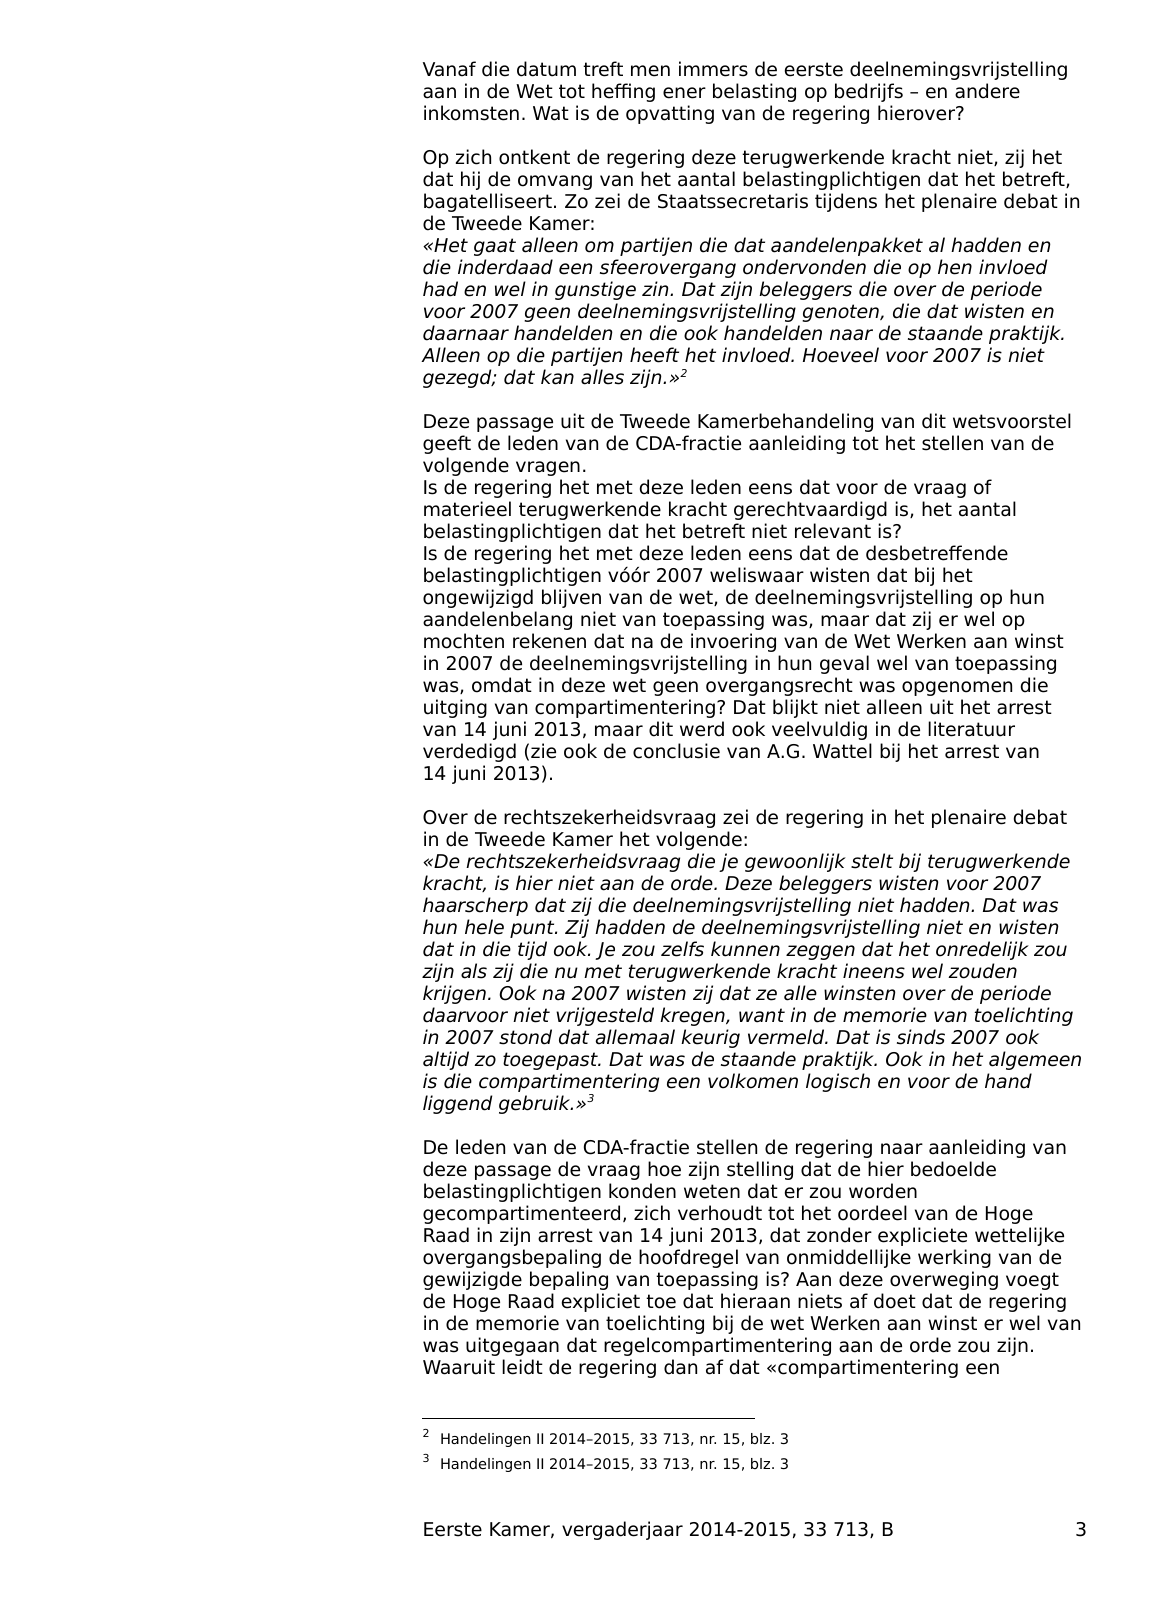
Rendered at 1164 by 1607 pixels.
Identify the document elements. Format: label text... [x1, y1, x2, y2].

text «De rechtszekerheidsvraag die je gewoonlijk stelt bij terugwerkende kracht, is hier niet aan de orde. Deze beleggers wisten voor 2007 haarscherp dat zij die deelnemingsvrijstelling niet hadden. Dat was hun hele punt. Zij hadden de deelnemingsvrijstelling niet en wisten dat in die tijd ook. Je zou zelfs kunnen zeggen dat het onredelijk zou zijn als zij die nu met terugwerkende kracht ineens wel zouden krijgen. Ook na 2007 wisten zij dat ze alle winsten over de periode daarvoor niet vrijgesteld kregen, want in de memorie van toelichting in 2007 stond dat allemaal keurig vermeld. Dat is sinds 2007 ook altijd zo toegepast. Dat was de staande praktijk. Ook in het algemeen is die compartimentering een volkomen logisch en voor de hand liggend gebruik.» [422, 851, 1087, 1115]
text Over de rechtszekerheidsvraag zei de regering in het plenaire debat in de Tweede Kamer het volgende: [422, 807, 1087, 851]
text De leden van de CDA-fractie stellen de regering naar aanleiding van deze passage de vraag hoe zijn stelling dat de hier bedoelde belastingplichtigen konden weten dat er zou worden gecompartimenteerd, zich verhoudt tot het oordeel van de Hoge Raad in zijn arrest van 14 juni 2013, dat zonder expliciete wettelijke overgangsbepaling de hoofdregel van onmiddellijke werking van de gewijzigde bepaling van toepassing is? Aan deze overweging voegt de Hoge Raad expliciet toe dat hieraan niets af doet dat de regering in de memorie van toelichting bij de wet Werken aan winst er wel van was uitgegaan dat regelcompartimentering aan de orde zou zijn. Waaruit leidt de regering dan af dat «compartimentering een [422, 1137, 1087, 1379]
text Handelingen II 2014–2015, 33 713, nr. 15, blz. 3 [422, 1427, 1087, 1449]
text Handelingen II 2014–2015, 33 713, nr. 15, blz. 3 [422, 1452, 1087, 1474]
text Op zich ontkent de regering deze terugwerkende kracht niet, zij het dat hij de omvang van het aantal belastingplichtigen dat het betreft, bagatelliseert. Zo zei de Staatssecretaris tijdens het plenaire debat in de Tweede Kamer: [422, 147, 1087, 235]
text Is de regering het met deze leden eens dat de desbetreffende belastingplichtigen vóór 2007 weliswaar wisten dat bij het ongewijzigd blijven van de wet, de deelnemingsvrijstelling op hun aandelenbelang niet van toepassing was, maar dat zij er wel op mochten rekenen dat na de invoering van de Wet Werken aan winst in 2007 de deelnemingsvrijstelling in hun geval wel van toepassing was, omdat in deze wet geen overgangsrecht was opgenomen die uitging van compartimentering? Dat blijkt niet alleen uit het arrest van 14 juni 2013, maar dit werd ook veelvuldig in de literatuur verdedigd (zie ook de conclusie van A.G. Wattel bij het arrest van 14 juni 2013). [422, 543, 1087, 785]
text Vanaf die datum treft men immers de eerste deelnemingsvrijstelling aan in de Wet tot heffing ener belasting op bedrijfs – en andere inkomsten. Wat is de opvatting van de regering hierover? [422, 59, 1087, 125]
text «Het gaat alleen om partijen die dat aandelenpakket al hadden en die inderdaad een sfeerovergang ondervonden die op hen invloed had en wel in gunstige zin. Dat zijn beleggers die over de periode voor 2007 geen deelnemingsvrijstelling genoten, die dat wisten en daarnaar handelden en die ook handelden naar de staande praktijk. Alleen op die partijen heeft het invloed. Hoeveel voor 2007 is niet gezegd; dat kan alles zijn.» [422, 235, 1087, 389]
text Is de regering het met deze leden eens dat voor de vraag of materieel terugwerkende kracht gerechtvaardigd is, het aantal belastingplichtigen dat het betreft niet relevant is? [422, 477, 1087, 543]
text Deze passage uit de Tweede Kamerbehandeling van dit wetsvoorstel geeft de leden van de CDA-fractie aanleiding tot het stellen van de volgende vragen. [422, 411, 1087, 477]
